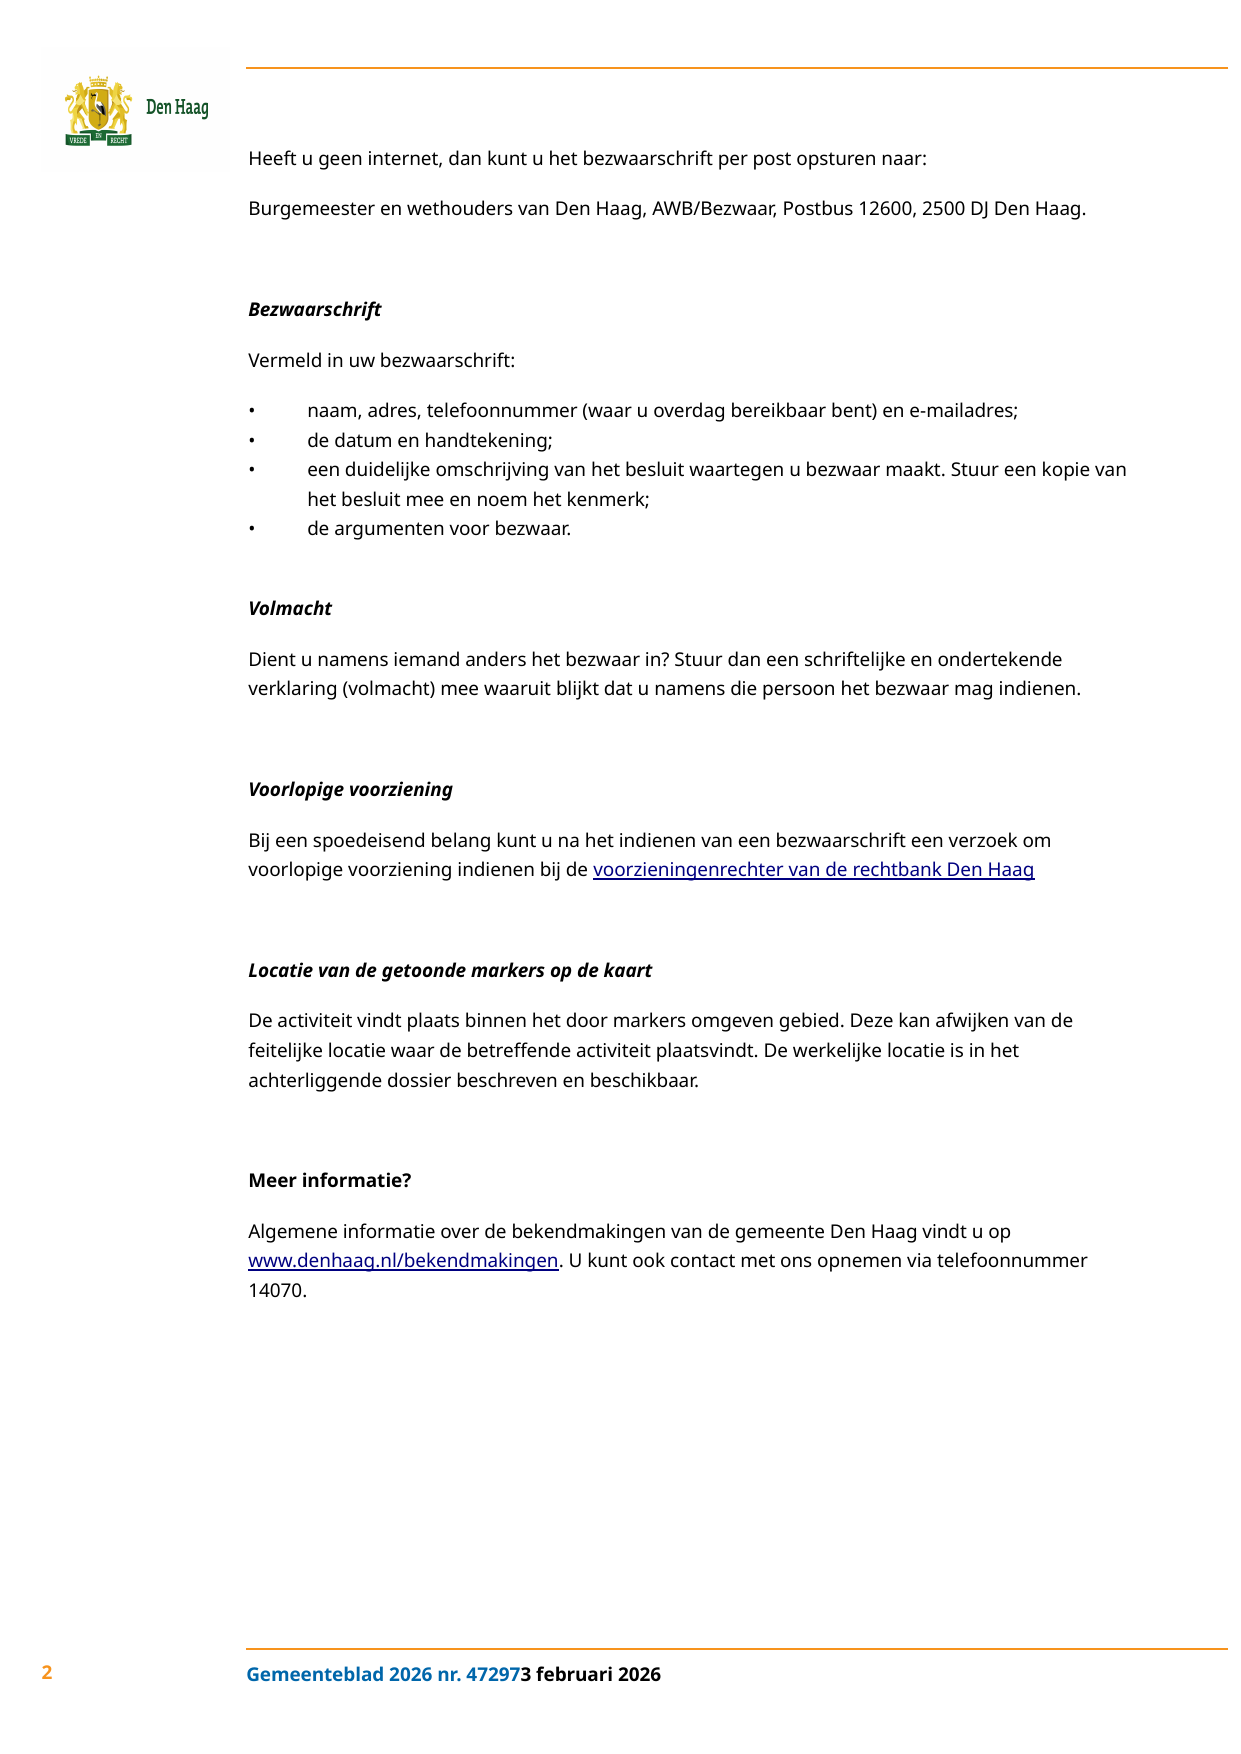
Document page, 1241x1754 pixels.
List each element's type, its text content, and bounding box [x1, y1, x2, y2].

text De activiteit vindt plaats binnen het door markers omgeven gebied. Deze kan afwijken van de feitelijke locatie waar de betreffende activiteit plaatsvindt. De werkelijke locatie is in het achterliggende dossier beschreven en beschikbaar. [248, 1008, 1152, 1093]
text Volmacht [248, 596, 1152, 621]
text Dient u namens iemand anders het bezwaar in? Stuur dan een schriftelijke en ondertekende verklaring (volmacht) mee waaruit blijkt dat u namens die persoon het bezwaar mag indienen. [248, 646, 1152, 701]
text Heeft u geen internet, dan kunt u het bezwaarschrift per post opsturen naar: [248, 145, 1152, 171]
list naam, adres, telefoonnummer (waar u overdag bereikbaar bent) en e-mailadres; [248, 397, 1152, 423]
text Burgemeester en wethouders van Den Haag, AWB/Bezwaar, Postbus 12600, 2500 DJ Den Haag. [248, 196, 1152, 221]
text Vermeld in uw bezwaarschrift: [248, 347, 1152, 373]
picture [41, 47, 231, 172]
text Locatie van de getoonde markers op de kaart [248, 957, 1152, 983]
text Voorlopige voorziening [248, 776, 1152, 802]
text Meer informatie? [248, 1168, 1152, 1193]
text Bij een spoedeisend belang kunt u na het indienen van een bezwaarschrift een verzoek om voorlopige voorziening indienen bij de voorzieningenrechter van de rechtbank Den Haag [248, 827, 1152, 882]
list de datum en handtekening; [248, 427, 1152, 453]
list de argumenten voor bezwaar. [248, 516, 1152, 541]
text Bezwaarschrift [248, 296, 1152, 322]
list een duidelijke omschrijving van het besluit waartegen u bezwaar maakt. Stuur een kopie van het besluit mee en noem het kenmerk; [248, 456, 1152, 512]
text Algemene informatie over de bekendmakingen van de gemeente Den Haag vindt u op www.denhaag.nl/bekendmakingen. U kunt ook contact met ons opnemen via telefoonnummer 14070. [248, 1218, 1152, 1303]
